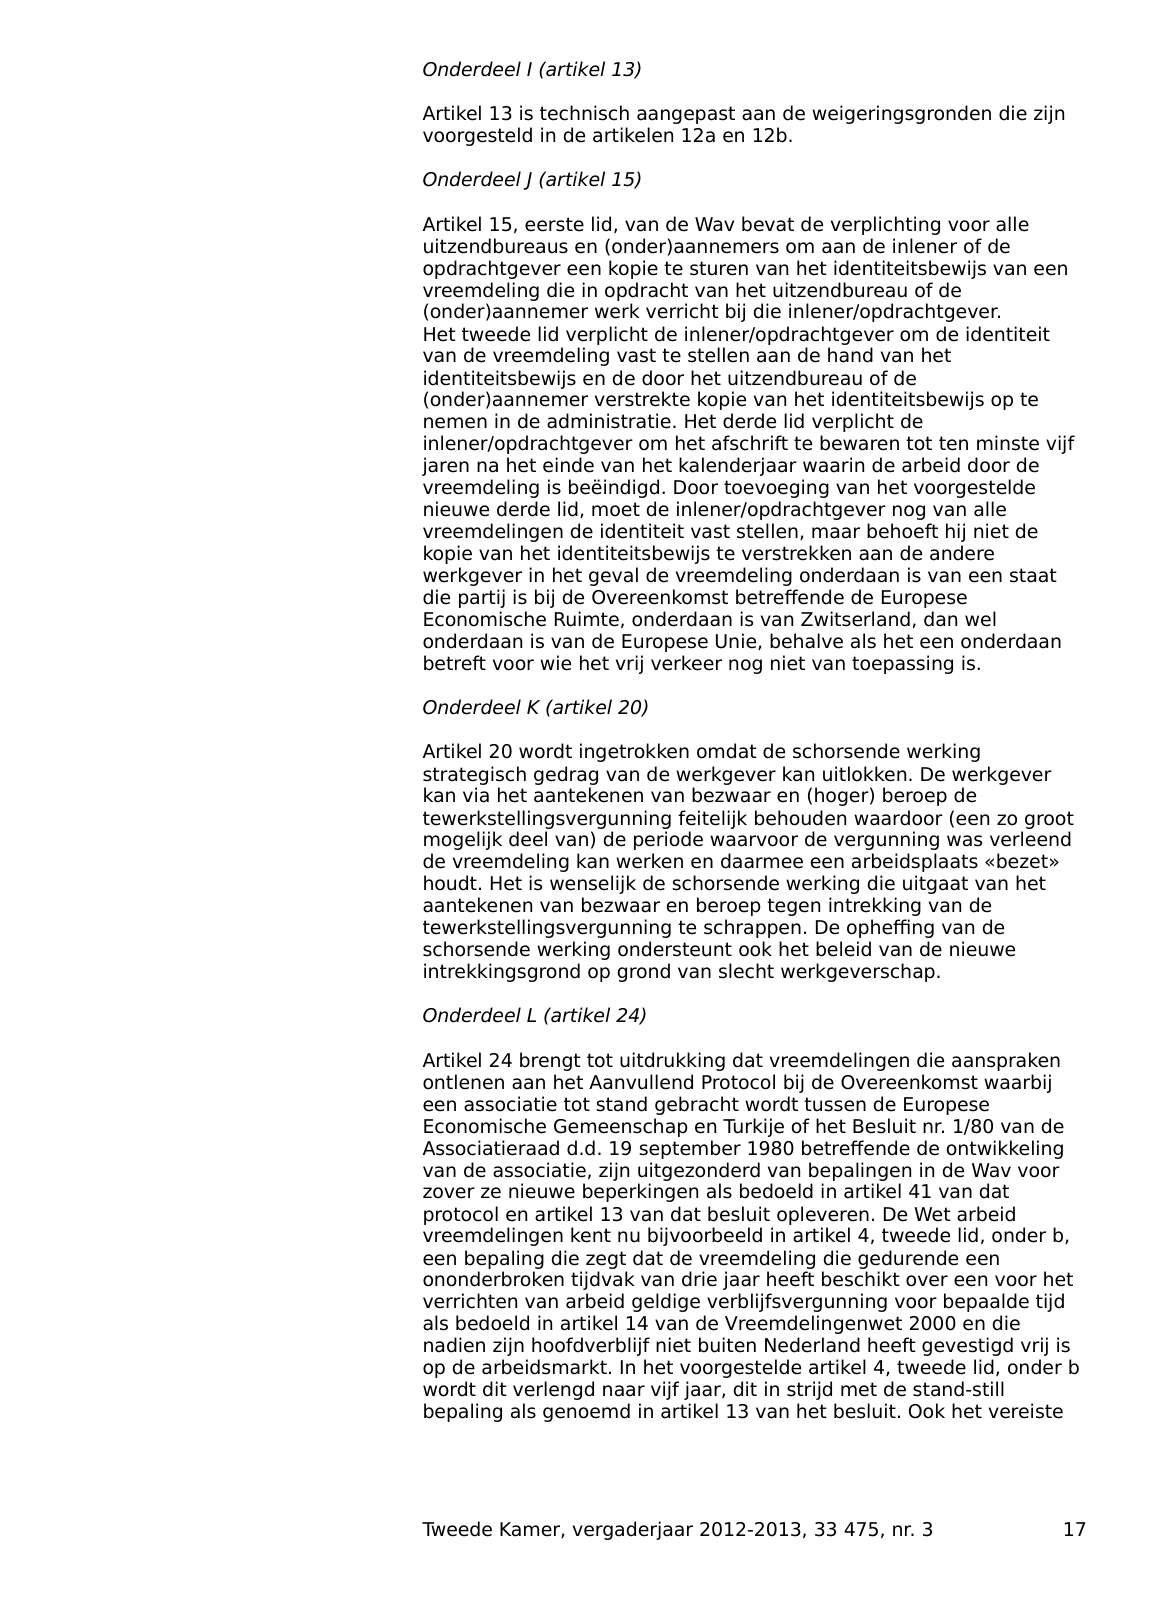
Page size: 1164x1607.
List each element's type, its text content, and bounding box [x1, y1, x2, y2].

text Artikel 20 wordt ingetrokken omdat de schorsende werking strategisch gedrag van de werkgever kan uitlokken. De werkgever kan via het aantekenen van bezwaar en (hoger) beroep de tewerkstellingsvergunning feitelijk behouden waardoor (een zo groot mogelijk deel van) de periode waarvoor de vergunning was verleend de vreemdeling kan werken en daarmee een arbeidsplaats «bezet» houdt. Het is wenselijk de schorsende werking die uitgaat van het aantekenen van bezwaar en beroep tegen intrekking van de tewerkstellingsvergunning te schrappen. De opheffing van de schorsende werking ondersteunt ook het beleid van de nieuwe intrekkingsgrond op grond van slecht werkgeverschap. [422, 741, 1087, 983]
text Artikel 13 is technisch aangepast aan de weigeringsgronden die zijn voorgesteld in de artikelen 12a en 12b. [422, 103, 1087, 147]
subtitle Onderdeel J (artikel 15) [422, 169, 1087, 191]
text Het tweede lid verplicht de inlener/opdrachtgever om de identiteit van de vreemdeling vast te stellen aan de hand van het identiteitsbewijs en de door het uitzendbureau of de (onder)aannemer verstrekte kopie van het identiteitsbewijs op te nemen in de administratie. Het derde lid verplicht de inlener/opdrachtgever om het afschrift te bewaren tot ten minste vijf jaren na het einde van het kalenderjaar waarin de arbeid door de vreemdeling is beëindigd. Door toevoeging van het voorgestelde nieuwe derde lid, moet de inlener/opdrachtgever nog van alle vreemdelingen de identiteit vast stellen, maar behoeft hij niet de kopie van het identiteitsbewijs te verstrekken aan de andere werkgever in het geval de vreemdeling onderdaan is van een staat die partij is bij de Overeenkomst betreffende de Europese Economische Ruimte, onderdaan is van Zwitserland, dan wel onderdaan is van de Europese Unie, behalve als het een onderdaan betreft voor wie het vrij verkeer nog niet van toepassing is. [422, 323, 1087, 675]
subtitle Onderdeel L (artikel 24) [422, 1005, 1087, 1027]
subtitle Onderdeel I (artikel 13) [422, 59, 1087, 81]
text Artikel 24 brengt tot uitdrukking dat vreemdelingen die aanspraken ontlenen aan het Aanvullend Protocol bij de Overeenkomst waarbij een associatie tot stand gebracht wordt tussen de Europese Economische Gemeenschap en Turkije of het Besluit nr. 1/80 van de Associatieraad d.d. 19 september 1980 betreffende de ontwikkeling van de associatie, zijn uitgezonderd van bepalingen in de Wav voor zover ze nieuwe beperkingen als bedoeld in artikel 41 van dat protocol en artikel 13 van dat besluit opleveren. De Wet arbeid vreemdelingen kent nu bijvoorbeeld in artikel 4, tweede lid, onder b, een bepaling die zegt dat de vreemdeling die gedurende een ononderbroken tijdvak van drie jaar heeft beschikt over een voor het verrichten van arbeid geldige verblijfsvergunning voor bepaalde tijd als bedoeld in artikel 14 van de Vreemdelingenwet 2000 en die nadien zijn hoofdverblijf niet buiten Nederland heeft gevestigd vrij is op de arbeidsmarkt. In het voorgestelde artikel 4, tweede lid, onder b wordt dit verlengd naar vijf jaar, dit in strijd met de stand-still bepaling als genoemd in artikel 13 van het besluit. Ook het vereiste [422, 1049, 1087, 1423]
text Artikel 15, eerste lid, van de Wav bevat de verplichting voor alle uitzendbureaus en (onder)aannemers om aan de inlener of de opdrachtgever een kopie te sturen van het identiteitsbewijs van een vreemdeling die in opdracht van het uitzendbureau of de (onder)aannemer werk verricht bij die inlener/opdrachtgever. [422, 213, 1087, 323]
subtitle Onderdeel K (artikel 20) [422, 697, 1087, 719]
